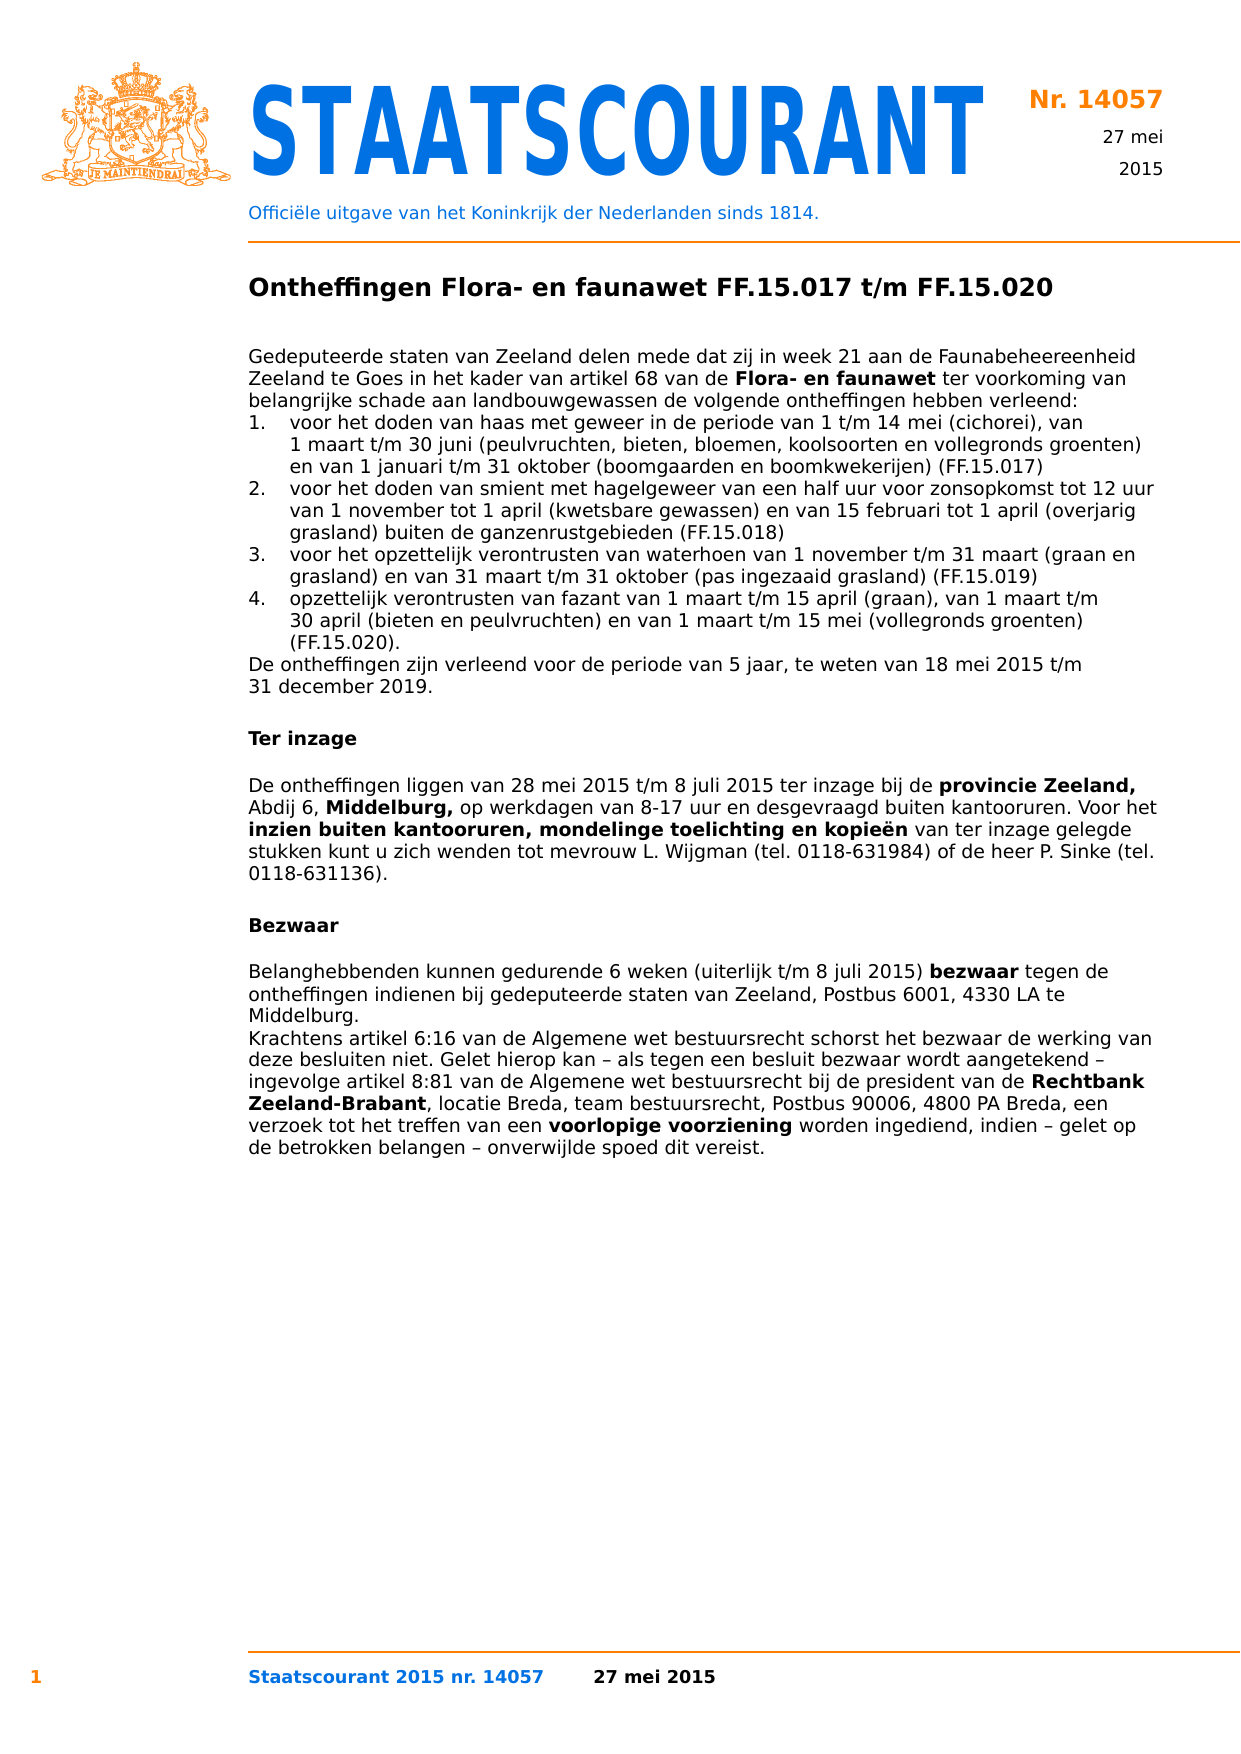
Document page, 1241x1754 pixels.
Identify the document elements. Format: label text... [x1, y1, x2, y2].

table_cell 27 mei [998, 121, 1240, 153]
text Gedeputeerde staten van Zeeland delen mede dat zij in week 21 aan de Faunabeheereenheid Zeeland te Goes in het kader van artikel 68 van de Flora- en faunawet ter voorkoming van belangrijke schade aan landbouwgewassen de volgende ontheffingen hebben verleend: [248, 346, 1163, 412]
table_header [25, 62, 248, 241]
text 2. voor het doden van smient met hagelgeweer van een half uur voor zonsopkomst tot 12 uur van 1 november tot 1 april (kwetsbare gewassen) en van 15 februari tot 1 april (overjarig grasland) buiten de ganzenrustgebieden (FF.15.018) [248, 478, 1163, 544]
text De ontheffingen zijn verleend voor de periode van 5 jaar, te weten van 18 mei 2015 t/m 31 december 2019. [248, 654, 1163, 698]
text 3. voor het opzettelijk verontrusten van waterhoen van 1 november t/m 31 maart (graan en grasland) en van 31 maart t/m 31 oktober (pas ingezaaid grasland) (FF.15.019) [248, 544, 1163, 588]
subtitle Bezwaar [248, 914, 1163, 936]
table_cell Officiële uitgave van het Koninkrijk der Nederlanden sinds 1814. [248, 203, 1240, 241]
table_header Nr. 14057 [998, 62, 1240, 121]
table_header STAATSCOURANT [248, 62, 998, 203]
text 1. voor het doden van haas met geweer in de periode van 1 t/m 14 mei (cichorei), van 1 maart t/m 30 juni (peulvruchten, bieten, bloemen, koolsoorten en vollegronds groenten) en van 1 januari t/m 31 oktober (boomgaarden en boomkwekerijen) (FF.15.017) [248, 412, 1163, 478]
picture [41, 62, 231, 186]
table_cell 2015 [998, 153, 1240, 203]
subtitle Ontheffingen Flora- en faunawet FF.15.017 t/m FF.15.020 [248, 273, 1163, 302]
text 4. opzettelijk verontrusten van fazant van 1 maart t/m 15 april (graan), van 1 maart t/m 30 april (bieten en peulvruchten) en van 1 maart t/m 15 mei (vollegronds groenten) (FF.15.020). [248, 588, 1163, 654]
text Krachtens artikel 6:16 van de Algemene wet bestuursrecht schorst het bezwaar de werking van deze besluiten niet. Gelet hierop kan – als tegen een besluit bezwaar wordt aangetekend – ingevolge artikel 8:81 van de Algemene wet bestuursrecht bij de president van de Rechtbank Zeeland-Brabant, locatie Breda, team bestuursrecht, Postbus 90006, 4800 PA Breda, een verzoek tot het treffen van een voorlopige voorziening worden ingediend, indien – gelet op de betrokken belangen – onverwijlde spoed dit vereist. [248, 1027, 1163, 1159]
text Belanghebbenden kunnen gedurende 6 weken (uiterlijk t/m 8 juli 2015) bezwaar tegen de ontheffingen indienen bij gedeputeerde staten van Zeeland, Postbus 6001, 4330 LA te Middelburg. [248, 961, 1163, 1027]
subtitle Ter inzage [248, 728, 1163, 749]
text De ontheffingen liggen van 28 mei 2015 t/m 8 juli 2015 ter inzage bij de provincie Zeeland, Abdij 6, Middelburg, op werkdagen van 8-17 uur en desgevraagd buiten kantooruren. Voor het inzien buiten kantooruren, mondelinge toelichting en kopieën van ter inzage gelegde stukken kunt u zich wenden tot mevrouw L. Wijgman (tel. 0118-631984) of de heer P. Sinke (tel. 0118-631136). [248, 774, 1163, 884]
